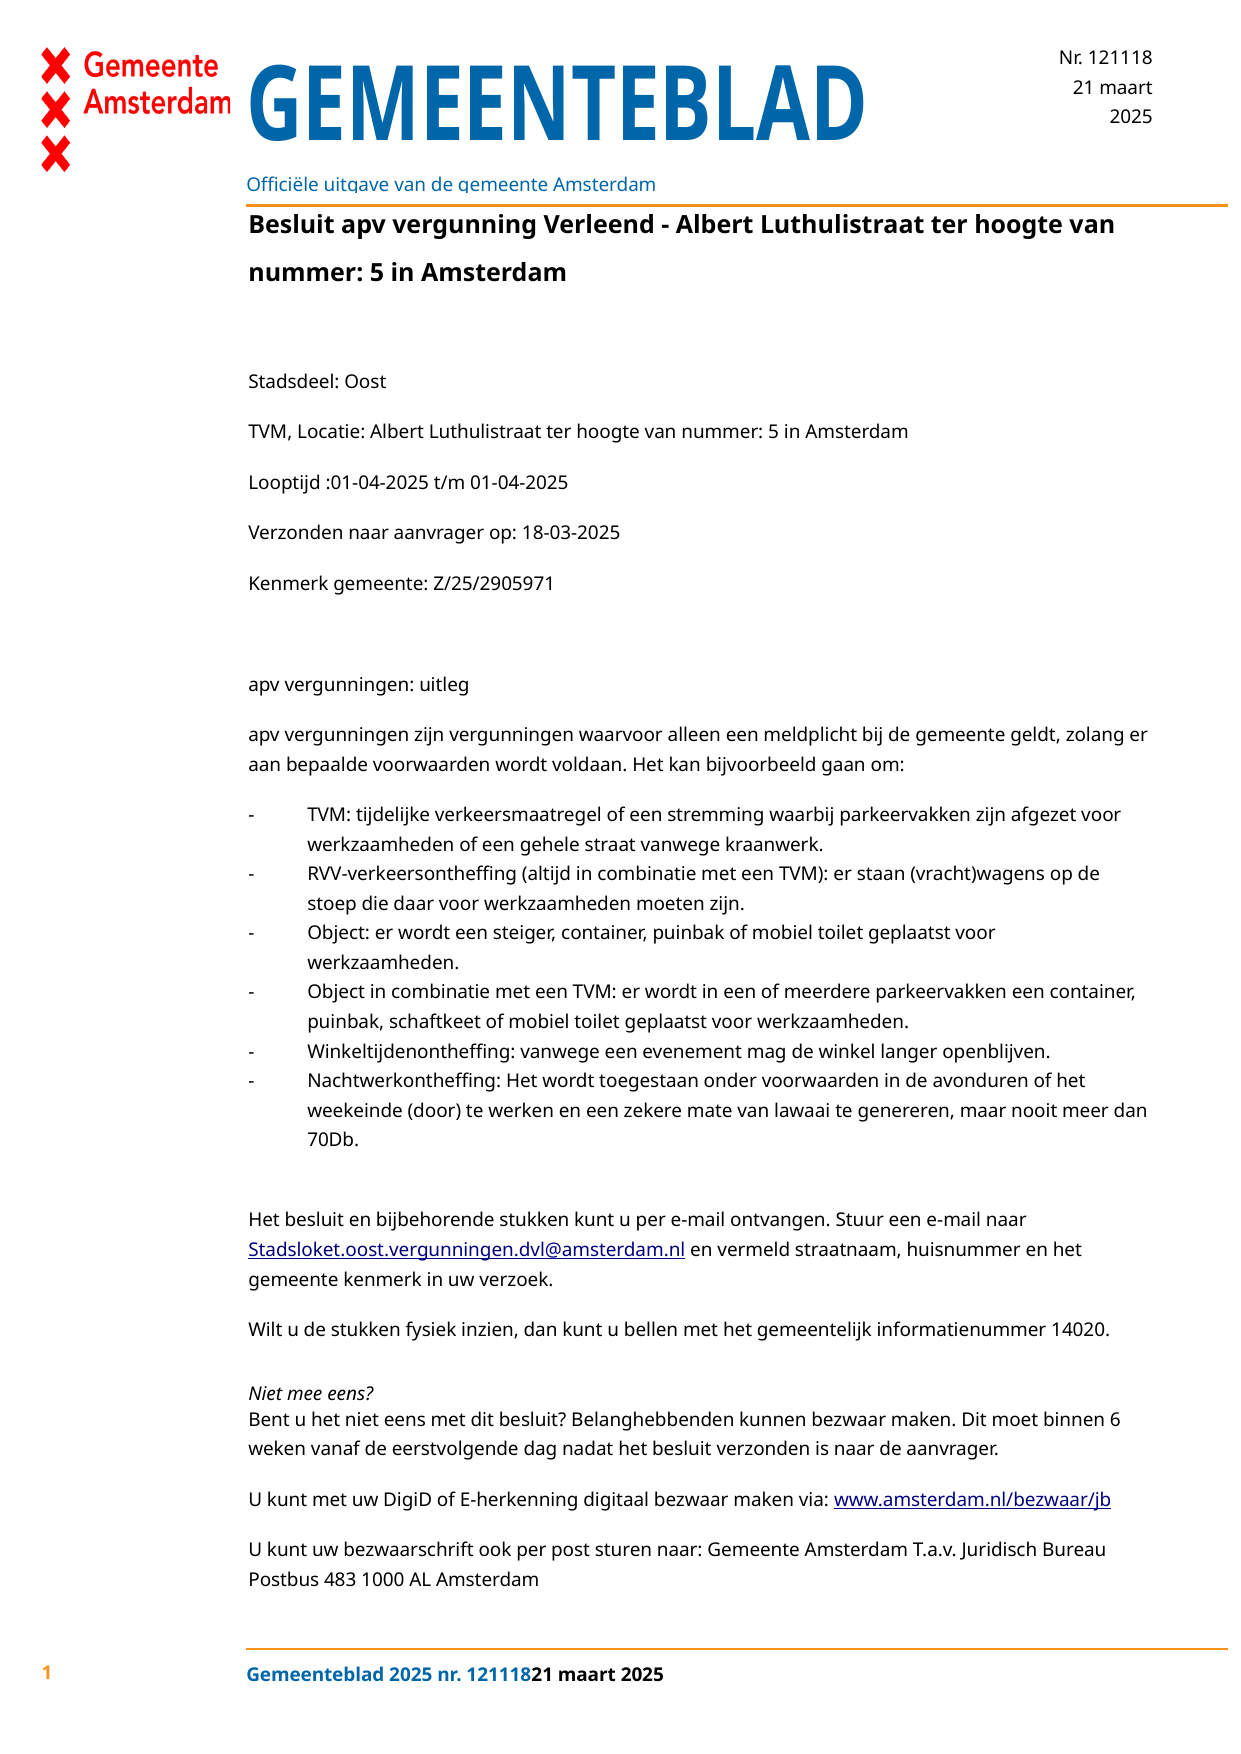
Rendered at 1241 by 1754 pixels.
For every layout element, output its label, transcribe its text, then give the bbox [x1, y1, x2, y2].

text Het besluit en bijbehorende stukken kunt u per e-mail ontvangen. Stuur een e-mail naar Stadsloket.oost.vergunningen.dvl@amsterdam.nl en vermeld straatnaam, huisnummer en het gemeente kenmerk in uw verzoek. [248, 1207, 1152, 1292]
text Kenmerk gemeente: Z/25/2905971 [248, 570, 1152, 596]
list Winkeltijdenontheffing: vanwege een evenement mag de winkel langer openblijven. [248, 1038, 1152, 1064]
text apv vergunningen: uitleg [248, 671, 1152, 697]
text Besluit apv vergunning Verleend - Albert Luthulistraat ter hoogte van nummer: 5 in Amsterdam [248, 207, 1152, 288]
text Bent u het niet eens met dit besluit? Belanghebbenden kunnen bezwaar maken. Dit moet binnen 6 weken vanaf de eerstvolgende dag nadat het besluit verzonden is naar de aanvrager. [248, 1406, 1152, 1461]
text TVM, Locatie: Albert Luthulistraat ter hoogte van nummer: 5 in Amsterdam [248, 419, 1152, 444]
list Nachtwerkontheffing: Het wordt toegestaan onder voorwaarden in de avonduren of het weekeinde (door) te werken en een zekere mate van lawaai te genereren, maar nooit meer dan 70Db. [248, 1067, 1152, 1152]
text Wilt u de stukken fysiek inzien, dan kunt u bellen met het gemeentelijk informatienummer 14020. [248, 1316, 1152, 1342]
list Object in combinatie met een TVM: er wordt in een of meerdere parkeervakken een container, puinbak, schaftkeet of mobiel toilet geplaatst voor werkzaamheden. [248, 979, 1152, 1034]
list RVV-verkeersontheffing (altijd in combinatie met een TVM): er staan (vracht)wagens op de stoep die daar voor werkzaamheden moeten zijn. [248, 860, 1152, 916]
text Niet mee eens? [248, 1380, 1152, 1406]
text U kunt uw bezwaarschrift ook per post sturen naar: Gemeente Amsterdam T.a.v. Juridisch Bureau Postbus 483 1000 AL Amsterdam [248, 1536, 1152, 1592]
picture [41, 47, 231, 172]
text Stadsdeel: Oost [248, 368, 1152, 394]
text Verzonden naar aanvrager op: 18-03-2025 [248, 519, 1152, 545]
text apv vergunningen zijn vergunningen waarvoor alleen een meldplicht bij de gemeente geldt, zolang er aan bepaalde voorwaarden wordt voldaan. Het kan bijvoorbeeld gaan om: [248, 721, 1152, 777]
list Object: er wordt een steiger, container, puinbak of mobiel toilet geplaatst voor werkzaamheden. [248, 919, 1152, 975]
text Looptijd :01-04-2025 t/m 01-04-2025 [248, 469, 1152, 495]
list TVM: tijdelijke verkeersmaatregel of een stremming waarbij parkeervakken zijn afgezet voor werkzaamheden of een gehele straat vanwege kraanwerk. [248, 801, 1152, 857]
text U kunt met uw DigiD of E-herkenning digitaal bezwaar maken via: www.amsterdam.nl/bezwaar/jb [248, 1486, 1152, 1512]
